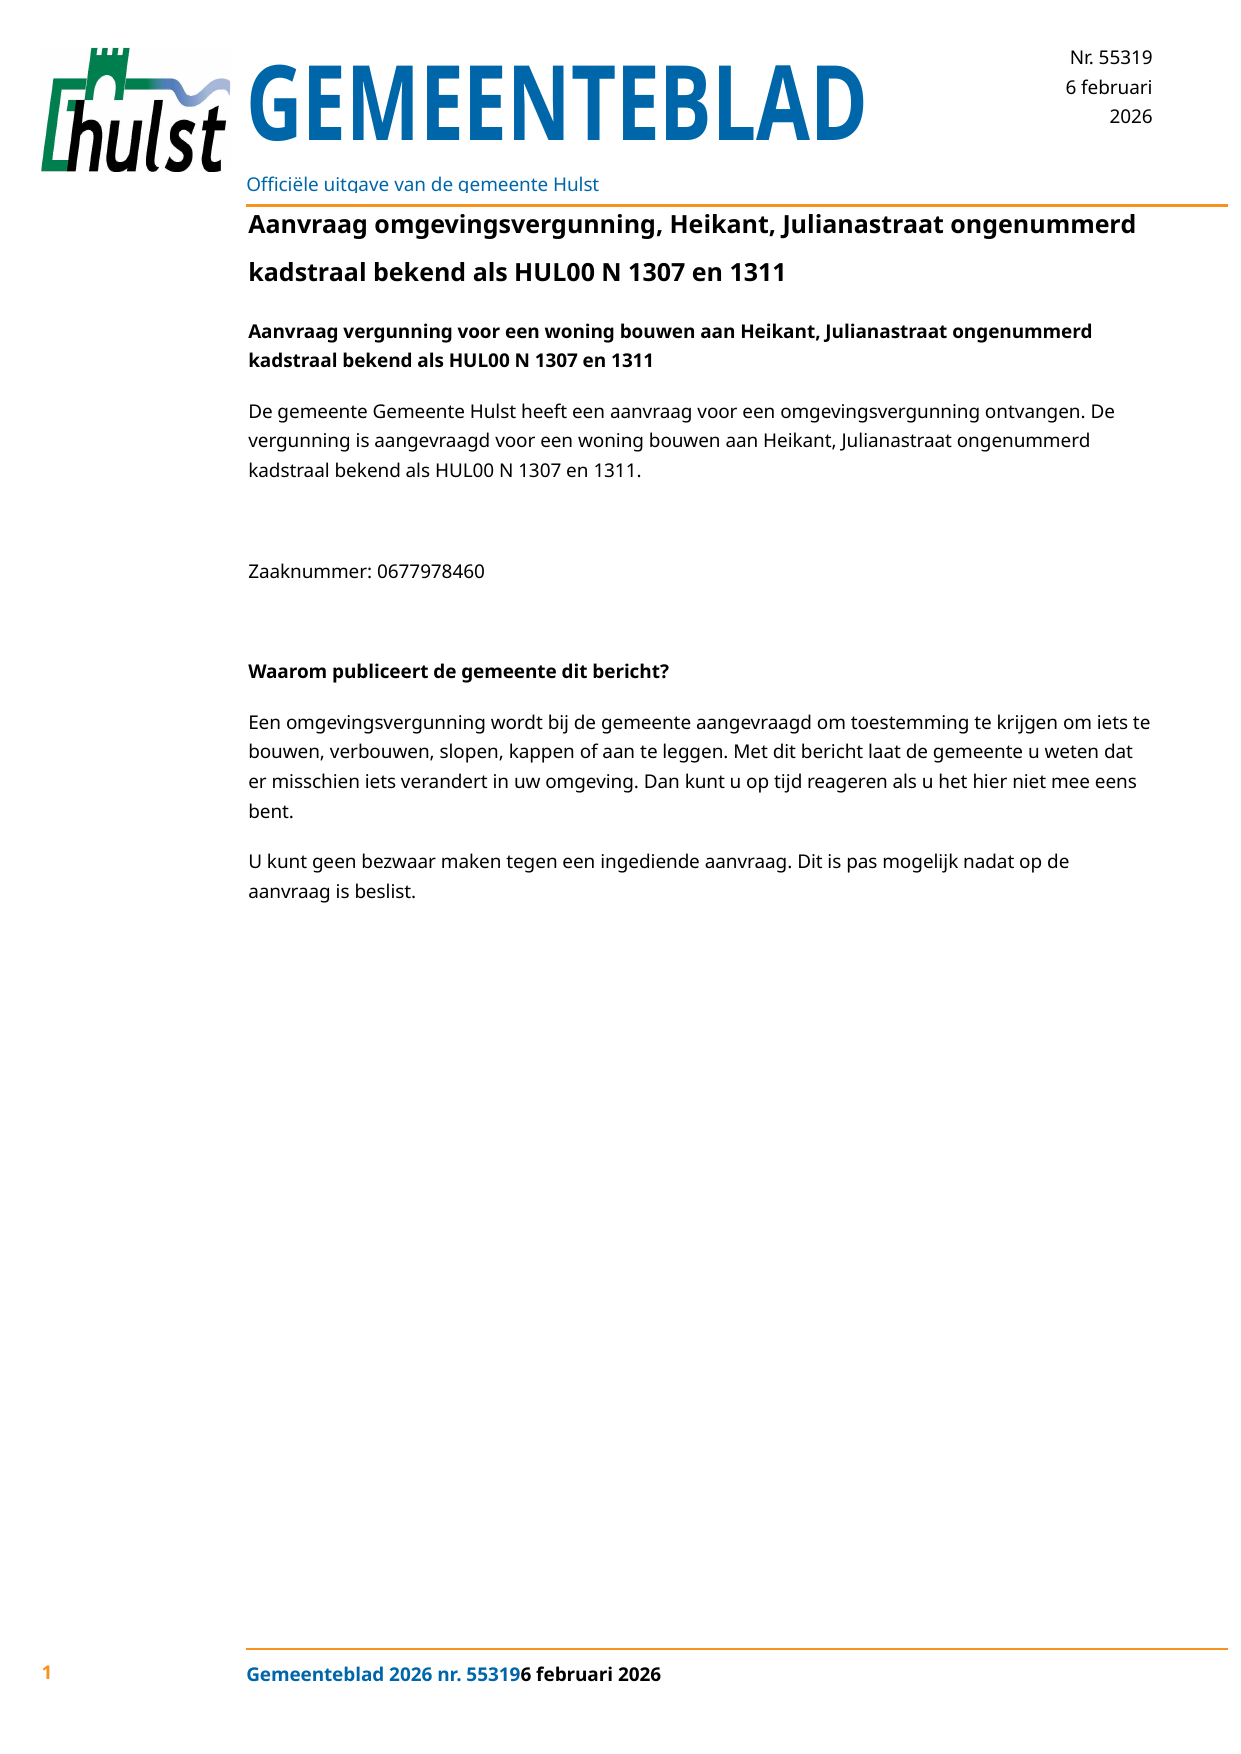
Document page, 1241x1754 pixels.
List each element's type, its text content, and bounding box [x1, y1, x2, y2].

text Aanvraag vergunning voor een woning bouwen aan Heikant, Julianastraat ongenummerd kadstraal bekend als HUL00 N 1307 en 1311 [248, 318, 1152, 373]
text Een omgevingsvergunning wordt bij de gemeente aangevraagd om toestemming te krijgen om iets te bouwen, verbouwen, slopen, kappen of aan te leggen. Met dit bericht laat de gemeente u weten dat er misschien iets verandert in uw omgeving. Dan kunt u op tijd reageren als u het hier niet mee eens bent. [248, 709, 1152, 824]
text Aanvraag omgevingsvergunning, Heikant, Julianastraat ongenummerd kadstraal bekend als HUL00 N 1307 en 1311 [248, 207, 1152, 288]
text Waarom publiceert de gemeente dit bericht? [248, 659, 1152, 684]
text Zaaknummer: 0677978460 [248, 558, 1152, 584]
text U kunt geen bezwaar maken tegen een ingediende aanvraag. Dit is pas mogelijk nadat op de aanvraag is beslist. [248, 848, 1152, 904]
text De gemeente Gemeente Hulst heeft een aanvraag voor een omgevingsvergunning ontvangen. De vergunning is aangevraagd voor een woning bouwen aan Heikant, Julianastraat ongenummerd kadstraal bekend als HUL00 N 1307 en 1311. [248, 398, 1152, 483]
picture [41, 47, 231, 172]
